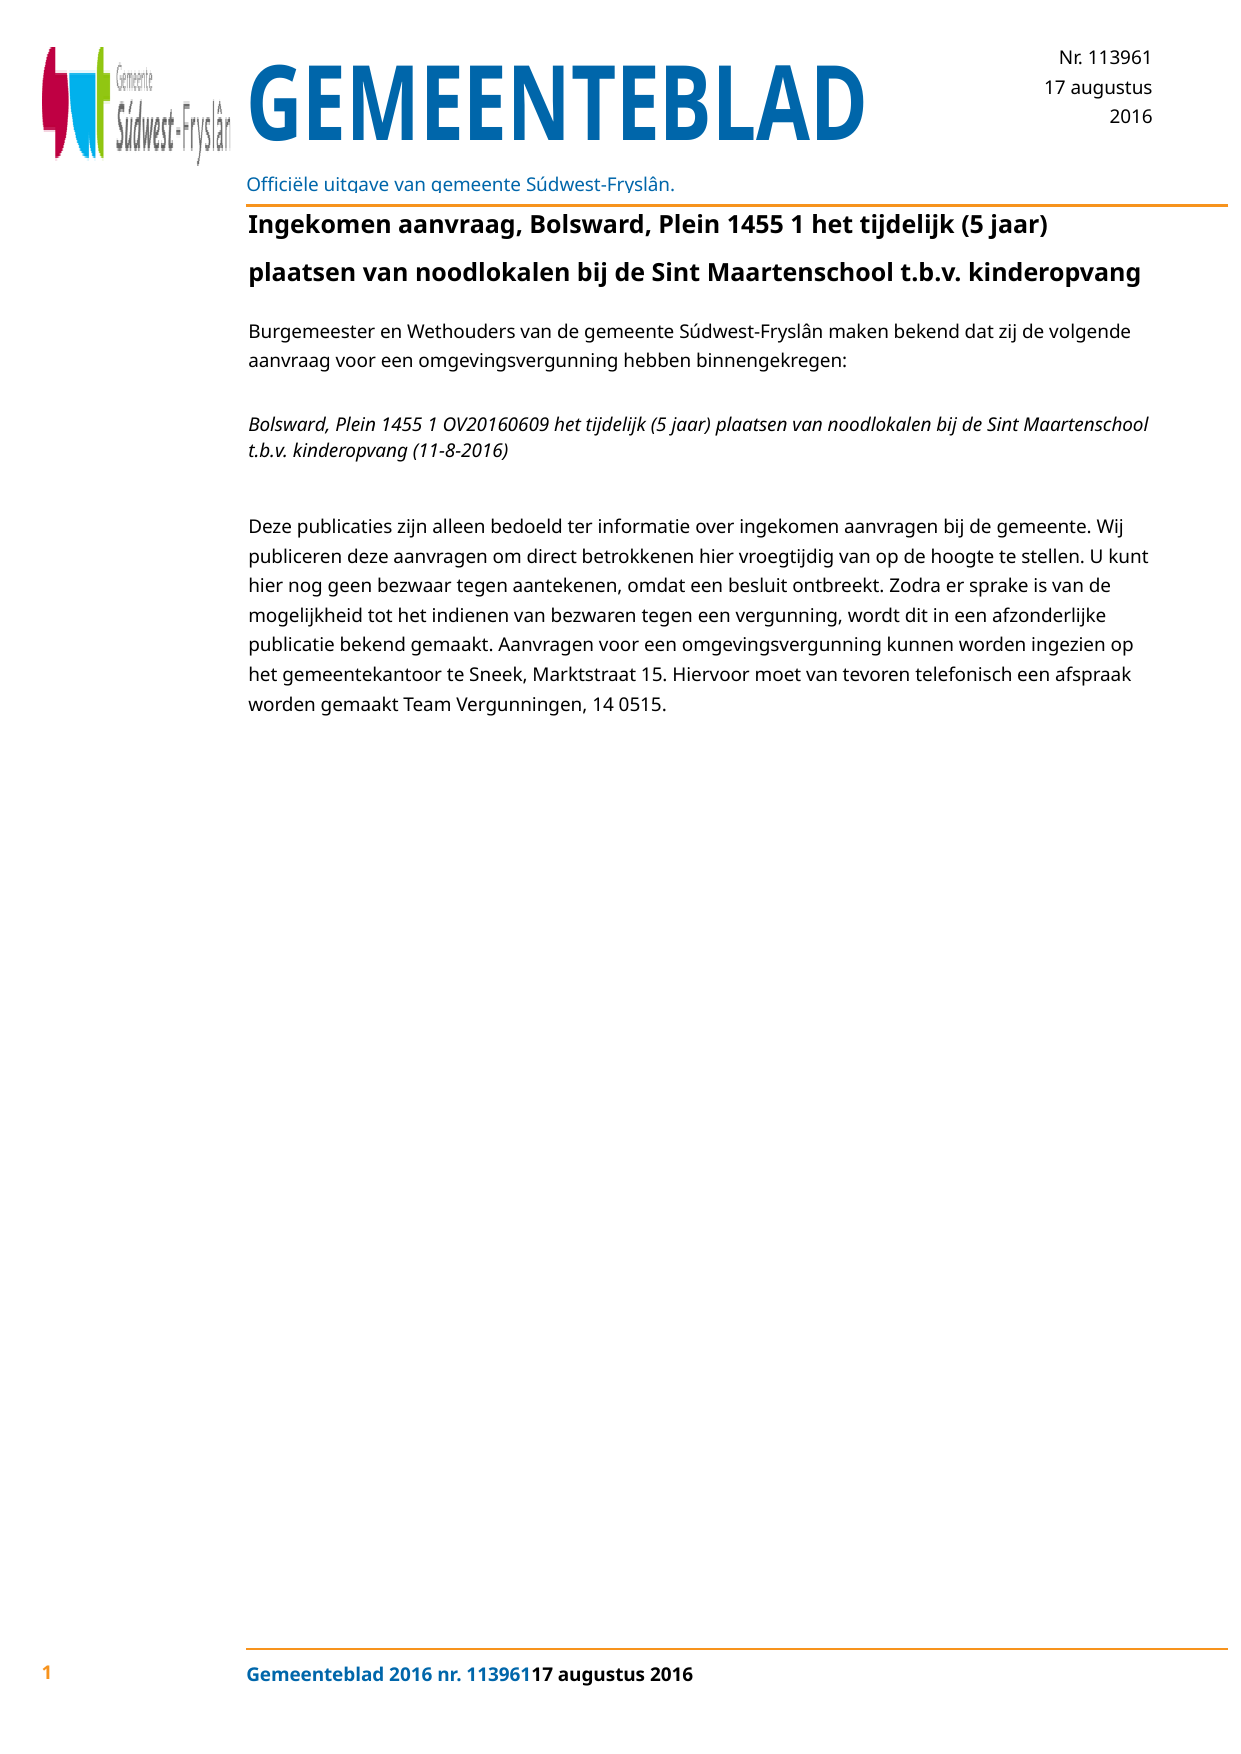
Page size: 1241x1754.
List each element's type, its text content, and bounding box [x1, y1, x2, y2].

text Ingekomen aanvraag, Bolsward, Plein 1455 1 het tijdelijk (5 jaar) plaatsen van noodlokalen bij de Sint Maartenschool t.b.v. kinderopvang [248, 207, 1152, 288]
text Bolsward, Plein 1455 1 OV20160609 het tijdelijk (5 jaar) plaatsen van noodlokalen bij de Sint Maartenschool t.b.v. kinderopvang (11-8-2016) [248, 411, 1152, 463]
text Burgemeester en Wethouders van de gemeente Súdwest-Fryslân maken bekend dat zij de volgende aanvraag voor een omgevingsvergunning hebben binnengekregen: [248, 318, 1152, 373]
text Deze publicaties zijn alleen bedoeld ter informatie over ingekomen aanvragen bij de gemeente. Wij publiceren deze aanvragen om direct betrokkenen hier vroegtijdig van op de hoogte te stellen. U kunt hier nog geen bezwaar tegen aantekenen, omdat een besluit ontbreekt. Zodra er sprake is van de mogelijkheid tot het indienen van bezwaren tegen een vergunning, wordt dit in een afzonderlijke publicatie bekend gemaakt. Aanvragen voor een omgevingsvergunning kunnen worden ingezien op het gemeentekantoor te Sneek, Marktstraat 15. Hiervoor moet van tevoren telefonisch een afspraak worden gemaakt Team Vergunningen, 14 0515. [248, 513, 1152, 717]
picture [41, 47, 231, 172]
